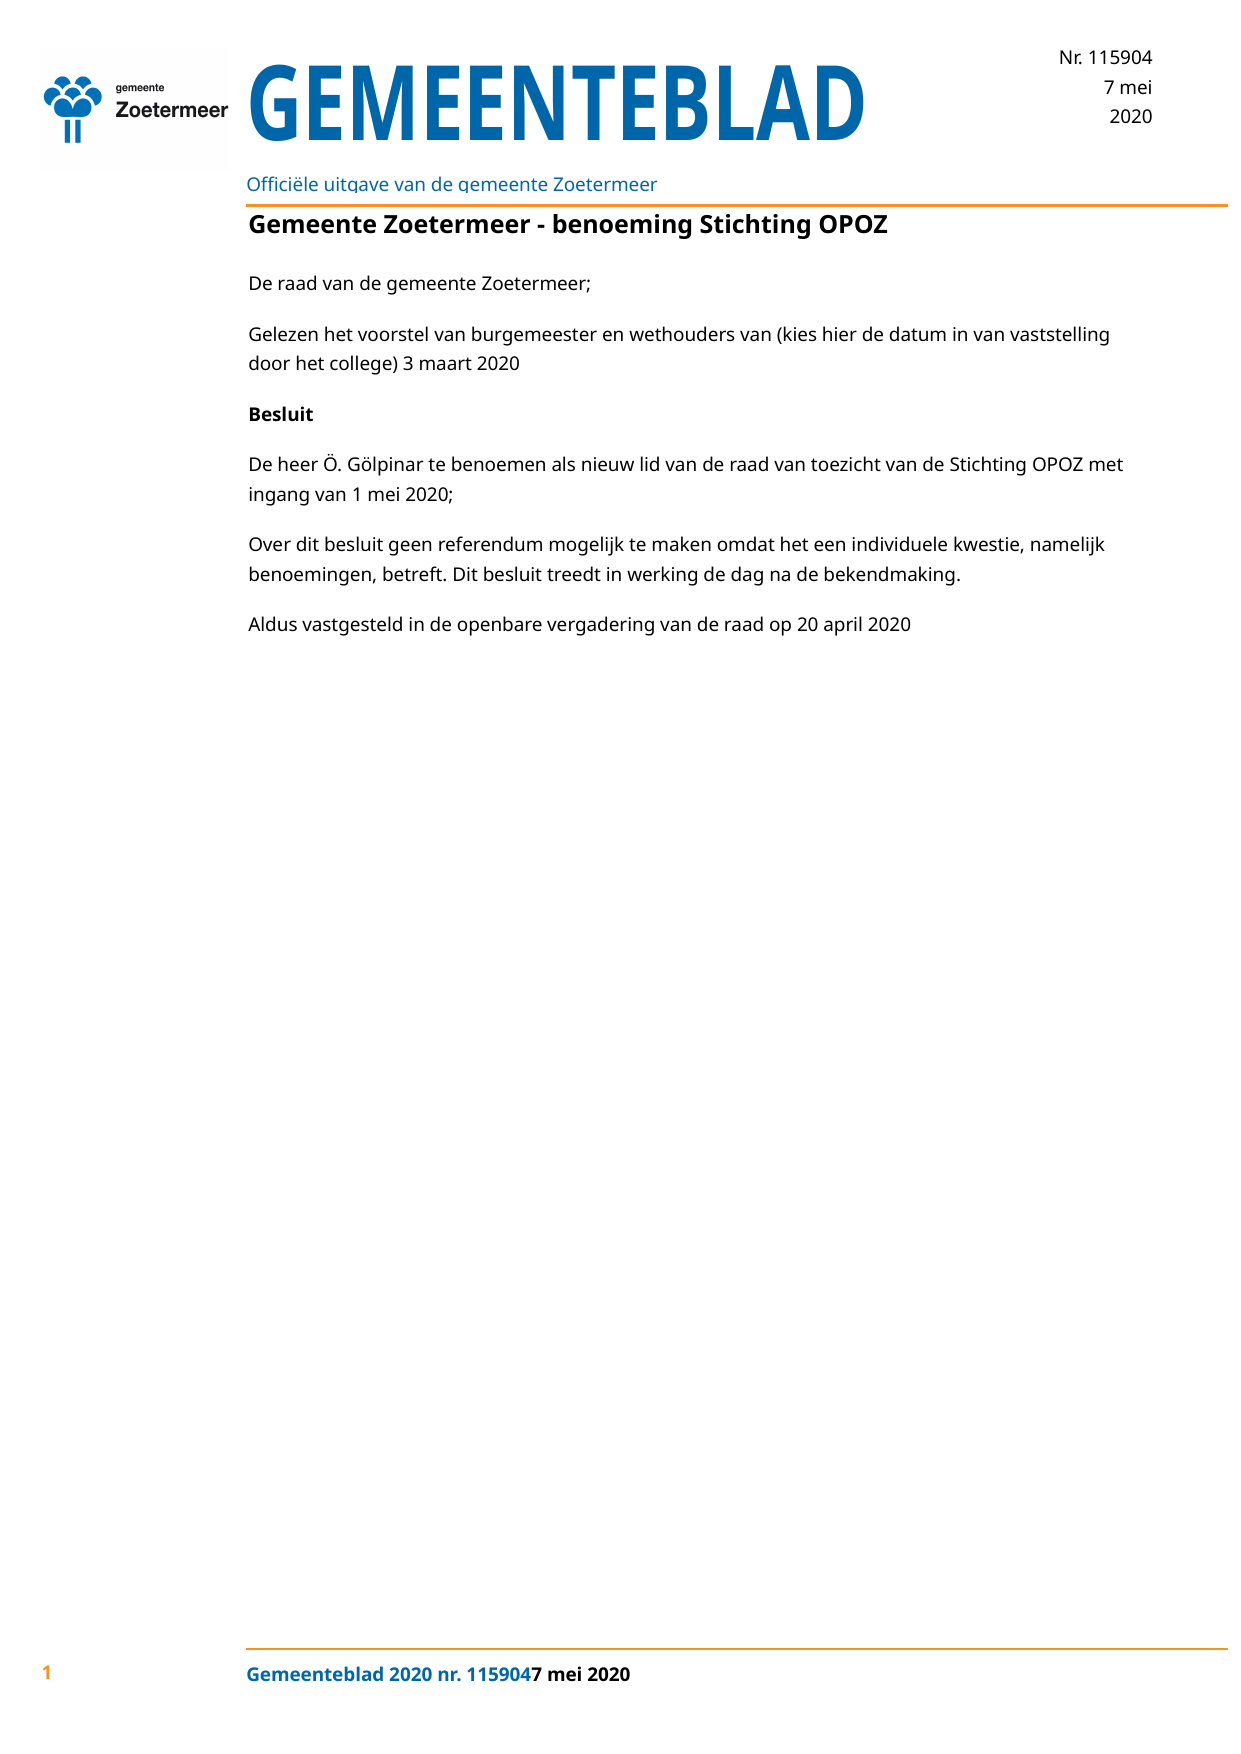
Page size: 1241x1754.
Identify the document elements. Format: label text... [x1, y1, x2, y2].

text Aldus vastgesteld in de openbare vergadering van de raad op 20 april 2020 [248, 611, 1152, 637]
text De raad van de gemeente Zoetermeer; [248, 270, 1152, 296]
text De heer Ö. Gölpinar te benoemen als nieuw lid van de raad van toezicht van de Stichting OPOZ met ingang van 1 mei 2020; [248, 451, 1152, 506]
picture [41, 47, 231, 172]
text Gelezen het voorstel van burgemeester en wethouders van (kies hier de datum in van vaststelling door het college) 3 maart 2020 [248, 321, 1152, 376]
text Over dit besluit geen referendum mogelijk te maken omdat het een individuele kwestie, namelijk benoemingen, betreft. Dit besluit treedt in werking de dag na de bekendmaking. [248, 531, 1152, 586]
text Besluit [248, 401, 1152, 426]
text Gemeente Zoetermeer - benoeming Stichting OPOZ [248, 207, 1152, 241]
